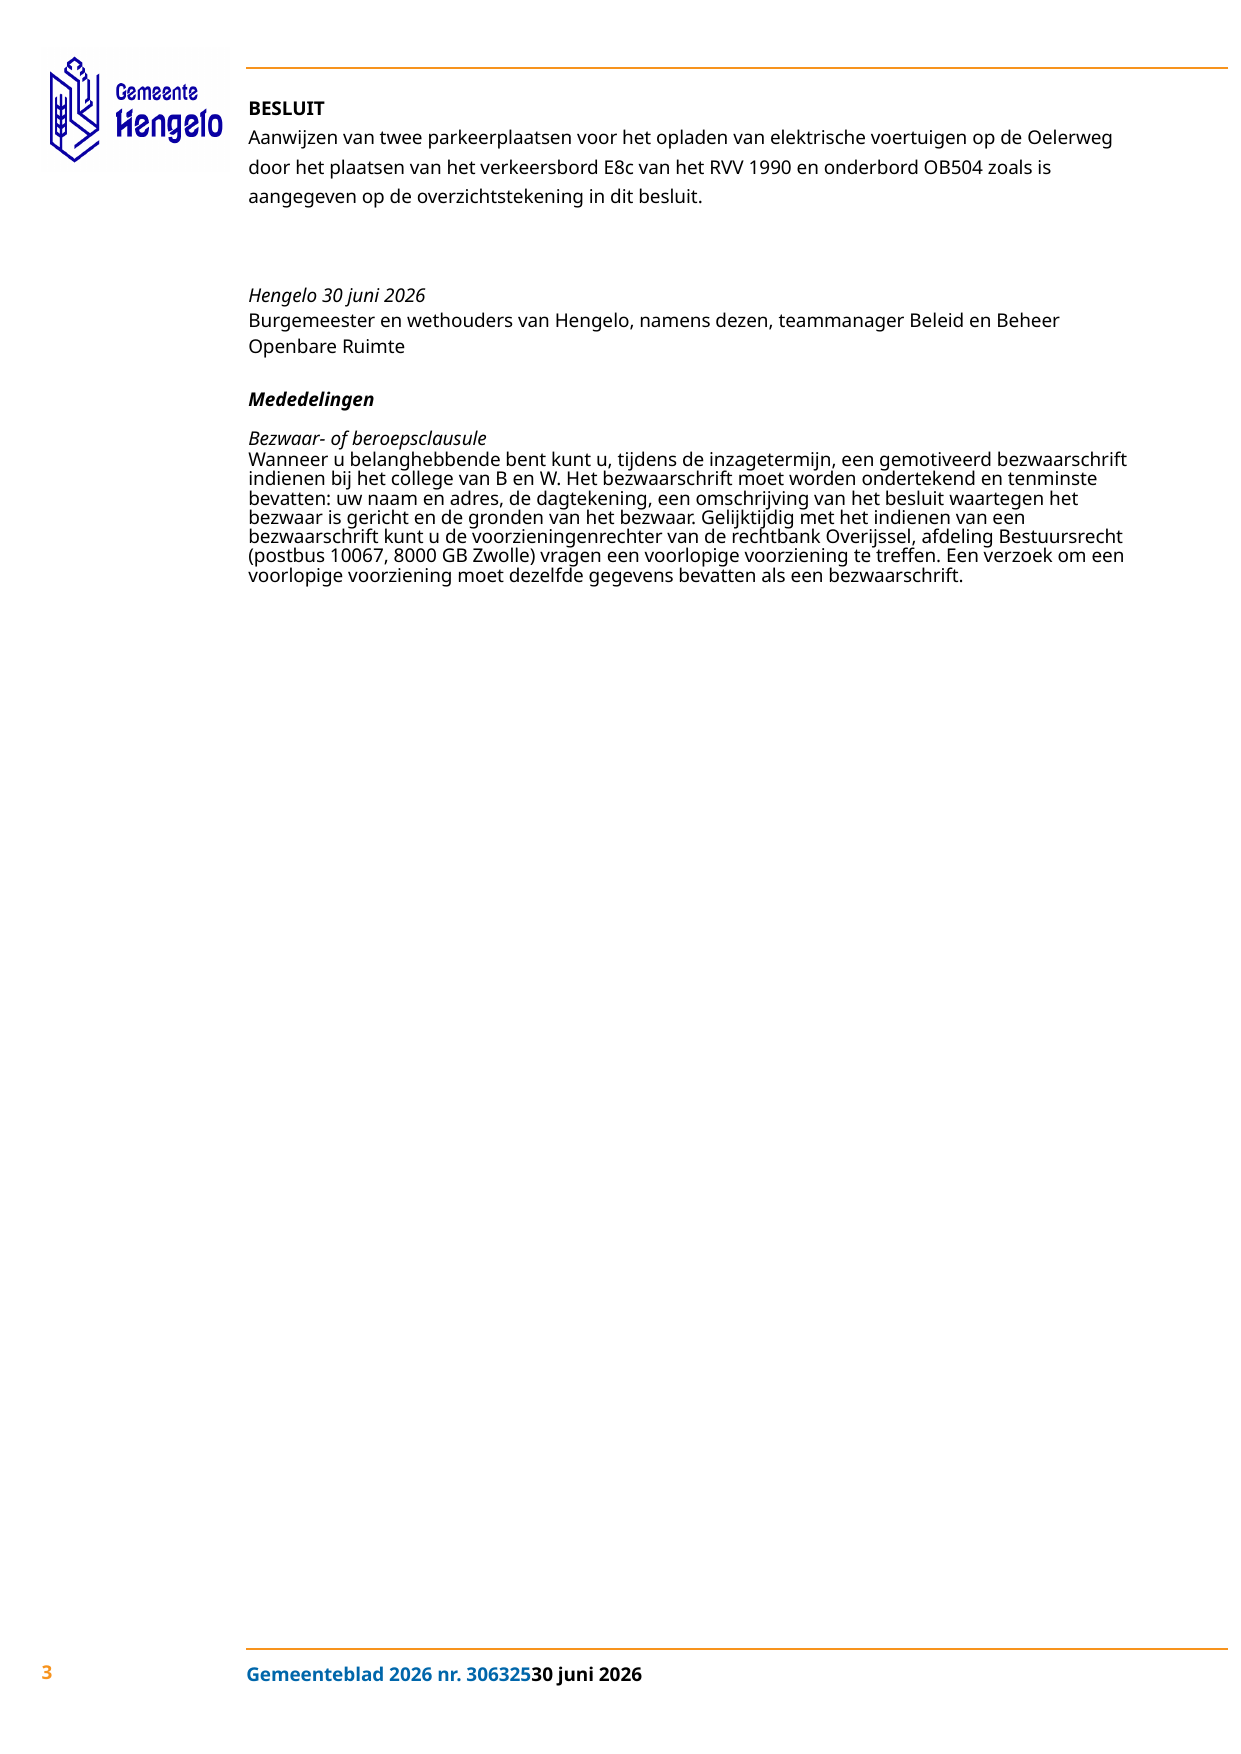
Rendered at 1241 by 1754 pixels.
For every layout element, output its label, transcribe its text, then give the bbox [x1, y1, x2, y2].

text BESLUIT [248, 95, 1152, 121]
text Mededelingen [248, 386, 1152, 412]
picture [41, 47, 231, 172]
text Wanneer u belanghebbende bent kunt u, tijdens de inzagetermijn, een gemotiveerd bezwaarschrift indienen bij het college van B en W. Het bezwaarschrift moet worden ondertekend en tenminste bevatten: uw naam en adres, de dagtekening, een omschrijving van het besluit waartegen het bezwaar is gericht en de gronden van het bezwaar. Gelijktijdig met het indienen van een bezwaarschrift kunt u de voorzieningenrechter van de rechtbank Overijssel, afdeling Bestuursrecht (postbus 10067, 8000 GB Zwolle) vragen een voorlopige voorziening te treffen. Een verzoek om een voorlopige voorziening moet dezelfde gegevens bevatten als een bezwaarschrift. [248, 451, 1152, 586]
text Aanwijzen van twee parkeerplaatsen voor het opladen van elektrische voertuigen op de Oelerweg door het plaatsen van het verkeersbord E8c van het RVV 1990 en onderbord OB504 zoals is aangegeven op de overzichtstekening in dit besluit. [248, 124, 1152, 209]
text Bezwaar- of beroepsclausule [248, 425, 1152, 451]
text Burgemeester en wethouders van Hengelo, namens dezen, teammanager Beleid en Beheer Openbare Ruimte [248, 307, 1152, 359]
text Hengelo 30 juni 2026 [248, 282, 1152, 307]
